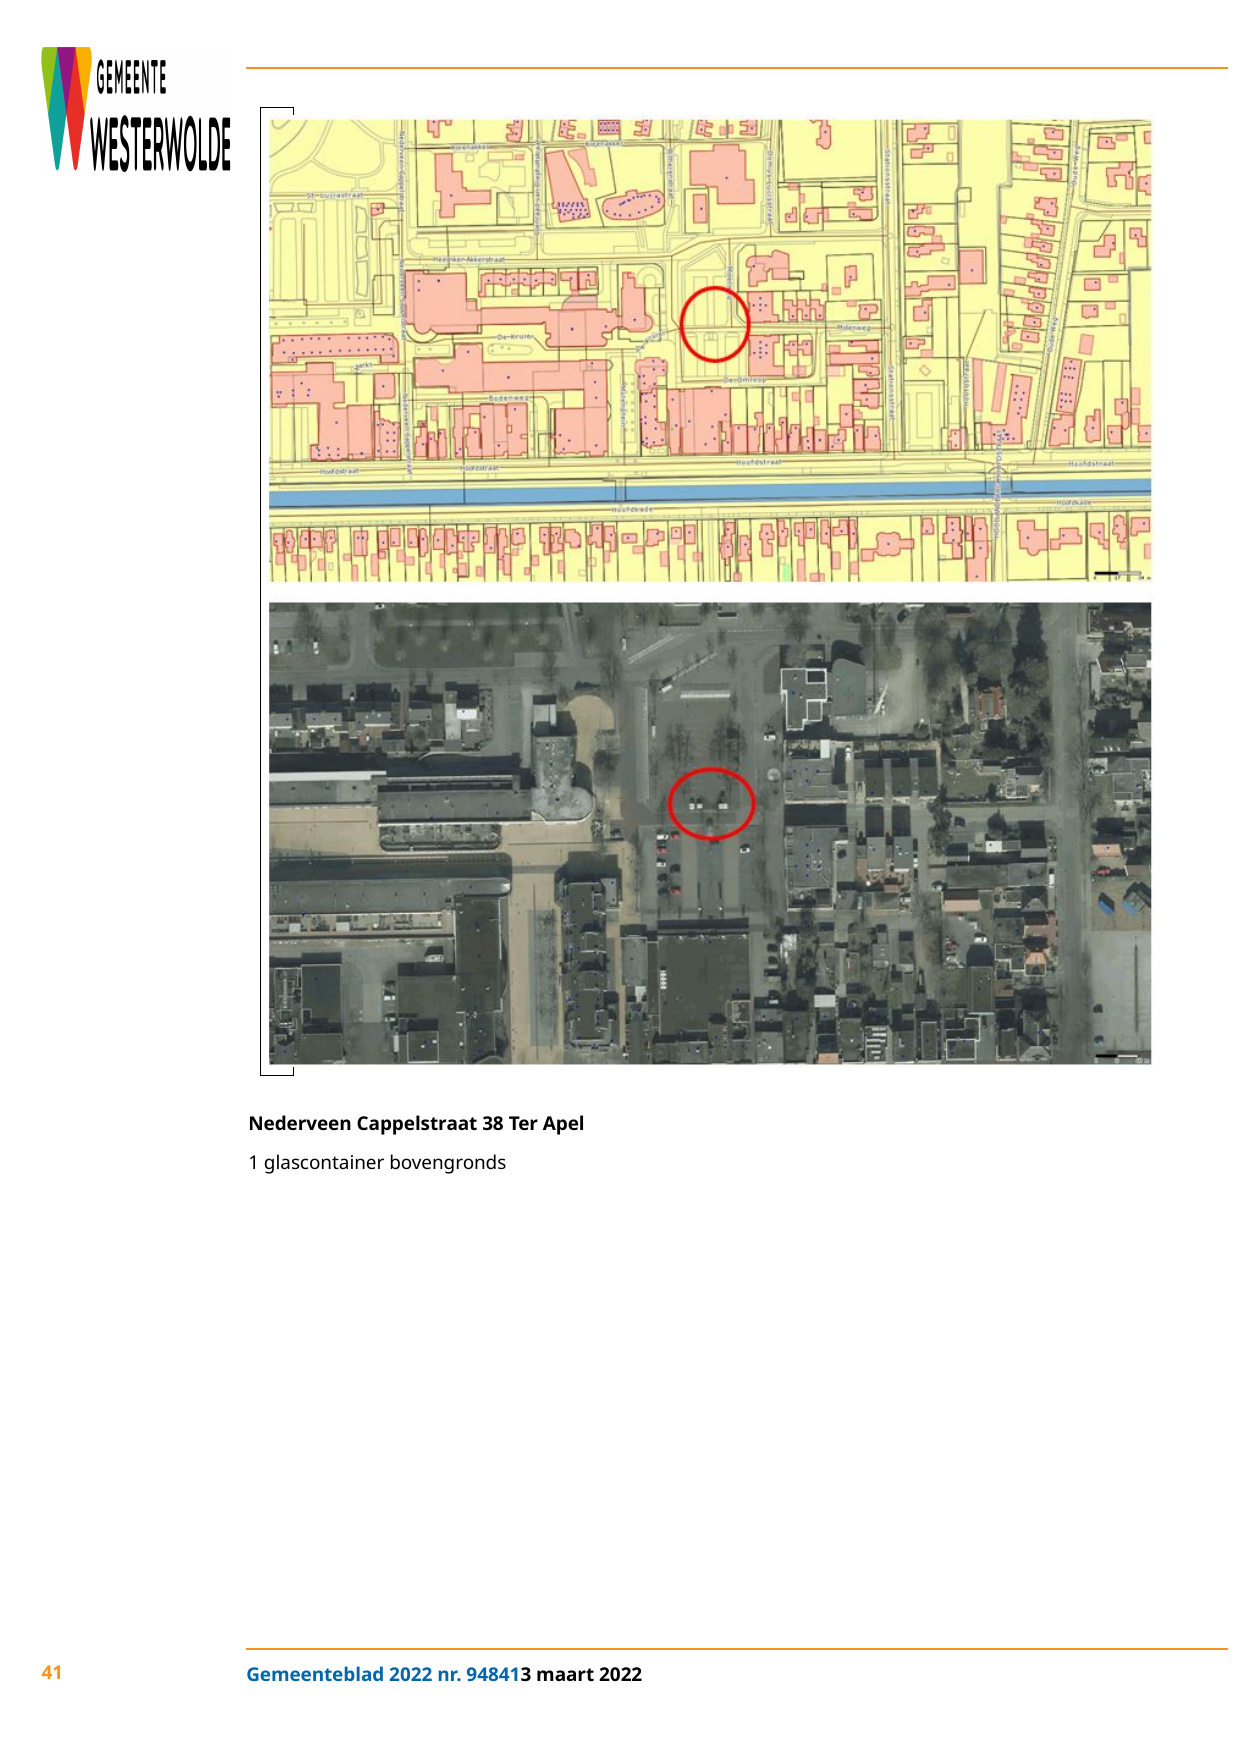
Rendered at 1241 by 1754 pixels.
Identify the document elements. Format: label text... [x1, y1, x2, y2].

text 1 glascontainer bovengronds [248, 1149, 1152, 1175]
picture [268, 115, 1155, 1067]
picture [41, 47, 231, 172]
text Nederveen Cappelstraat 38 Ter Apel [248, 1110, 1152, 1136]
